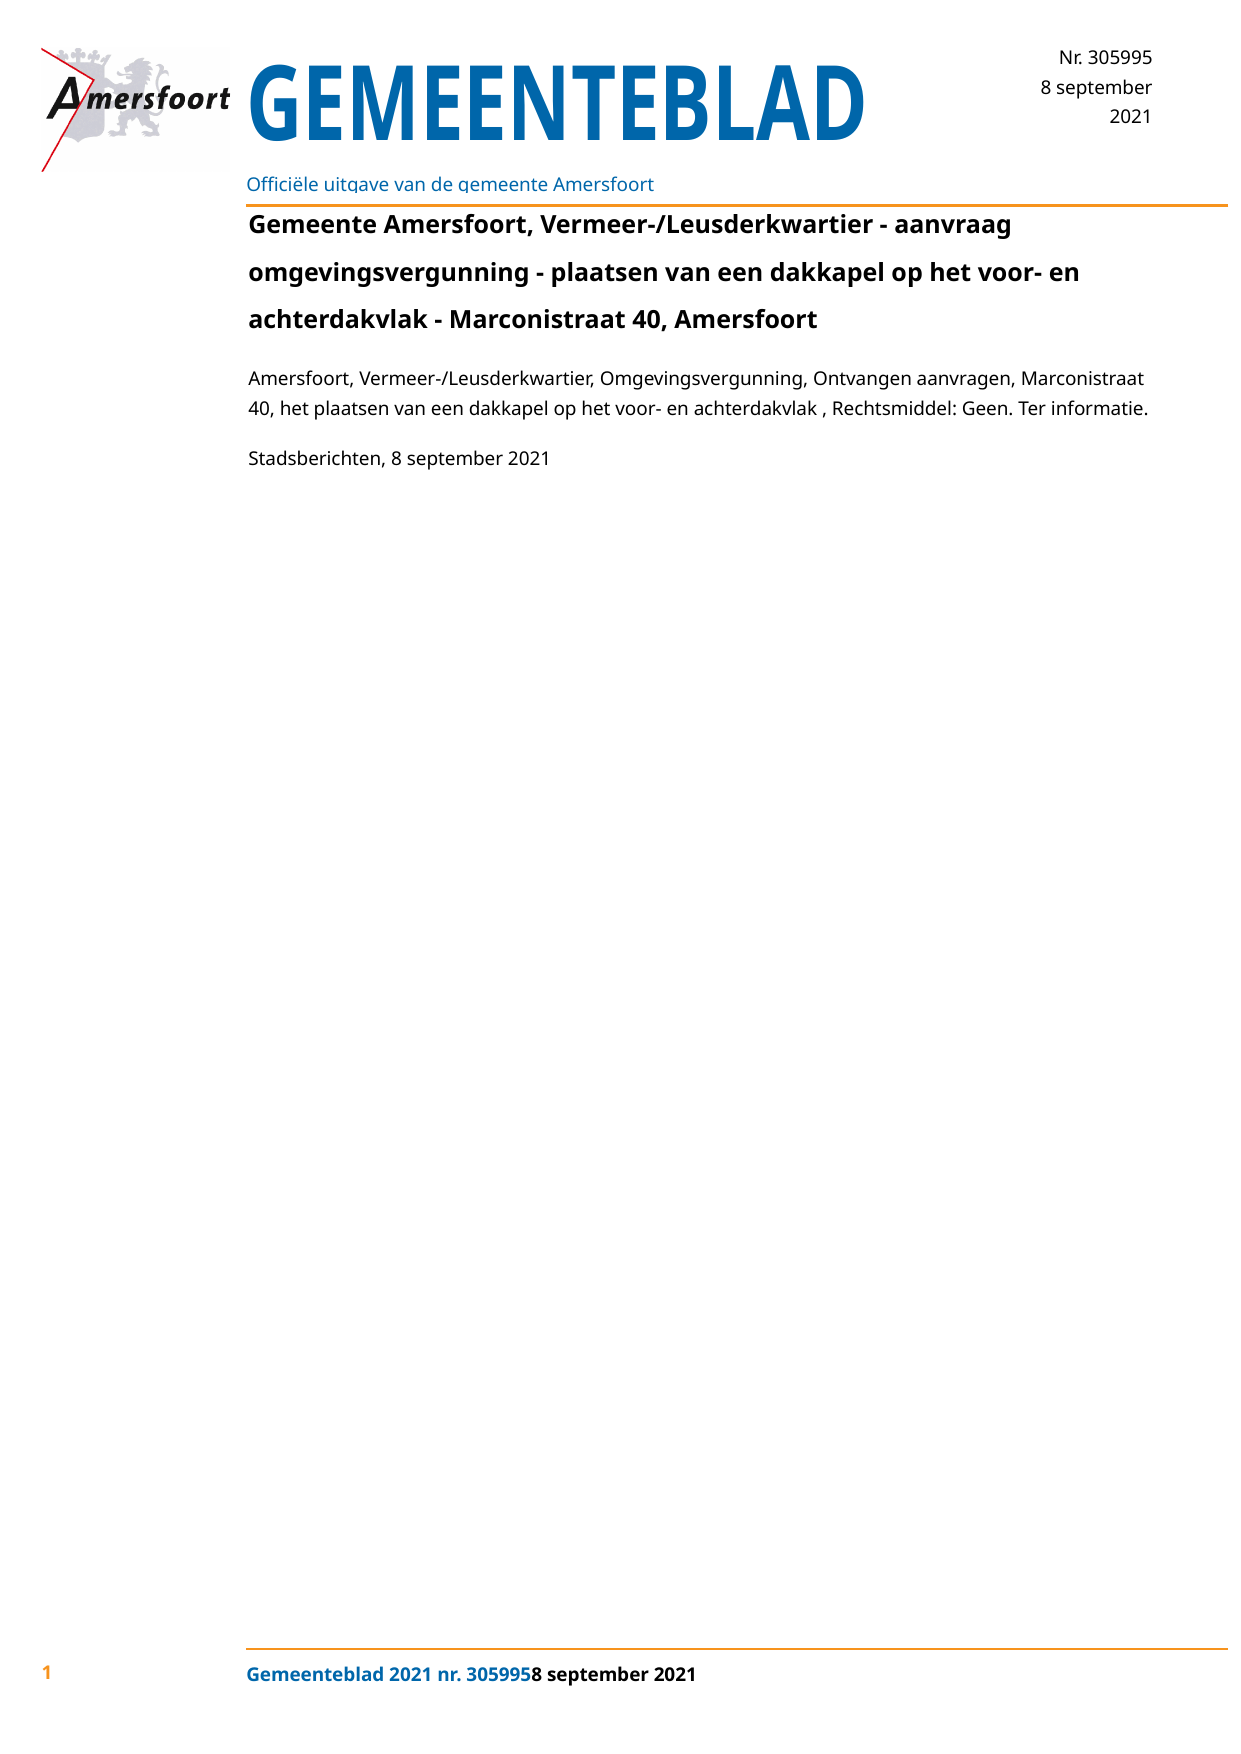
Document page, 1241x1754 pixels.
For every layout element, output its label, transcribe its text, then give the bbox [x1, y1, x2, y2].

text Amersfoort, Vermeer-/Leusderkwartier, Omgevingsvergunning, Ontvangen aanvragen, Marconistraat 40, het plaatsen van een dakkapel op het voor- en achterdakvlak , Rechtsmiddel: Geen. Ter informatie. [248, 366, 1152, 421]
text Stadsberichten, 8 september 2021 [248, 446, 1152, 471]
picture [41, 47, 231, 172]
text Gemeente Amersfoort, Vermeer-/Leusderkwartier - aanvraag omgevingsvergunning - plaatsen van een dakkapel op het voor- en achterdakvlak - Marconistraat 40, Amersfoort [248, 207, 1152, 336]
